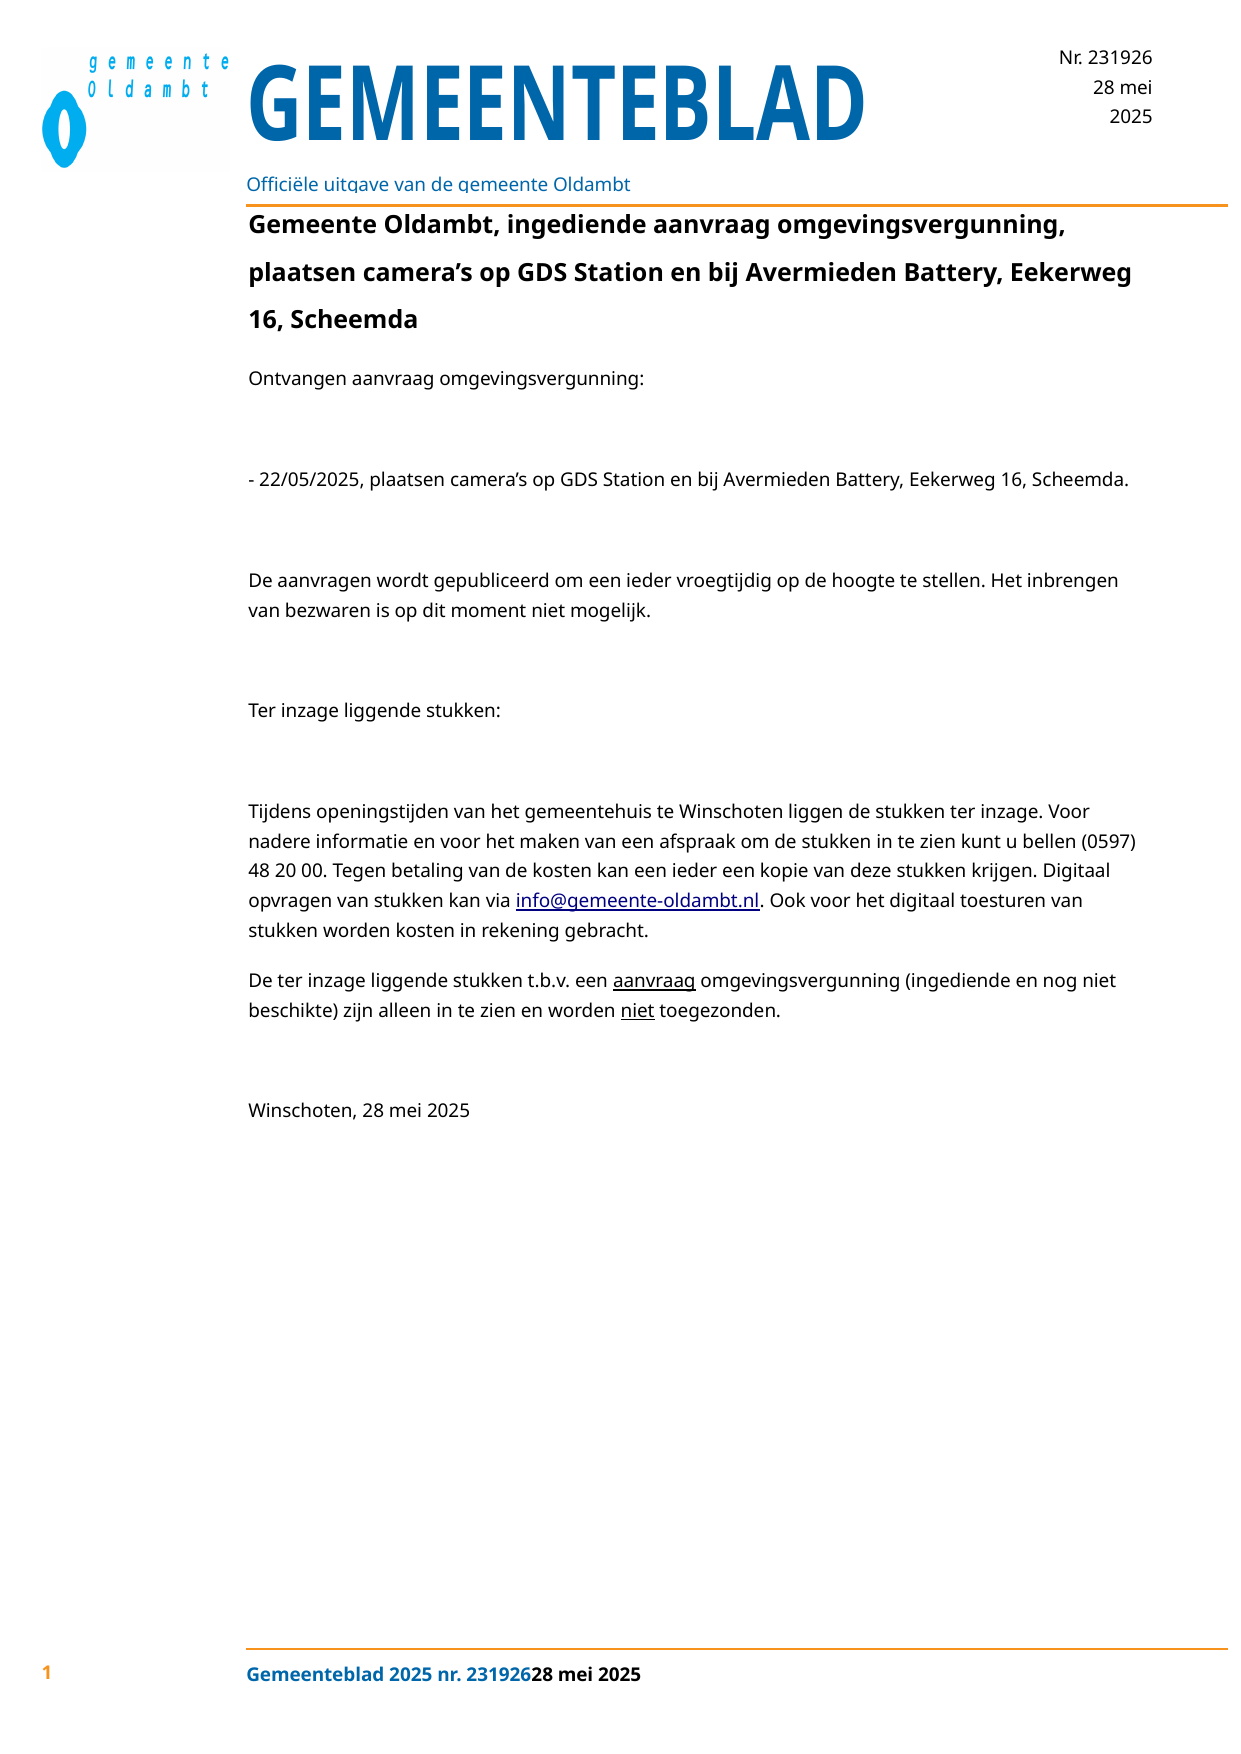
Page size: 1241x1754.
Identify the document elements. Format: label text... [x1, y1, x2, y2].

text Ter inzage liggende stukken: [248, 698, 1152, 723]
text De ter inzage liggende stukken t.b.v. een aanvraag omgevingsvergunning (ingediende en nog niet beschikte) zijn alleen in te zien en worden niet toegezonden. [248, 967, 1152, 1022]
text Ontvangen aanvraag omgevingsvergunning: [248, 366, 1152, 391]
text Tijdens openingstijden van het gemeentehuis te Winschoten liggen de stukken ter inzage. Voor nadere informatie en voor het maken van een afspraak om de stukken in te zien kunt u bellen (0597) 48 20 00. Tegen betaling van de kosten kan een ieder een kopie van deze stukken krijgen. Digitaal opvragen van stukken kan via info@gemeente-oldambt.nl. Ook voor het digitaal toesturen van stukken worden kosten in rekening gebracht. [248, 798, 1152, 942]
text - 22/05/2025, plaatsen camera’s op GDS Station en bij Avermieden Battery, Eekerweg 16, Scheemda. [248, 466, 1152, 492]
picture [41, 47, 231, 172]
text Gemeente Oldambt, ingediende aanvraag omgevingsvergunning, plaatsen camera’s op GDS Station en bij Avermieden Battery, Eekerweg 16, Scheemda [248, 207, 1152, 336]
text De aanvragen wordt gepubliceerd om een ieder vroegtijdig op de hoogte te stellen. Het inbrengen van bezwaren is op dit moment niet mogelijk. [248, 567, 1152, 622]
text Winschoten, 28 mei 2025 [248, 1098, 1152, 1123]
